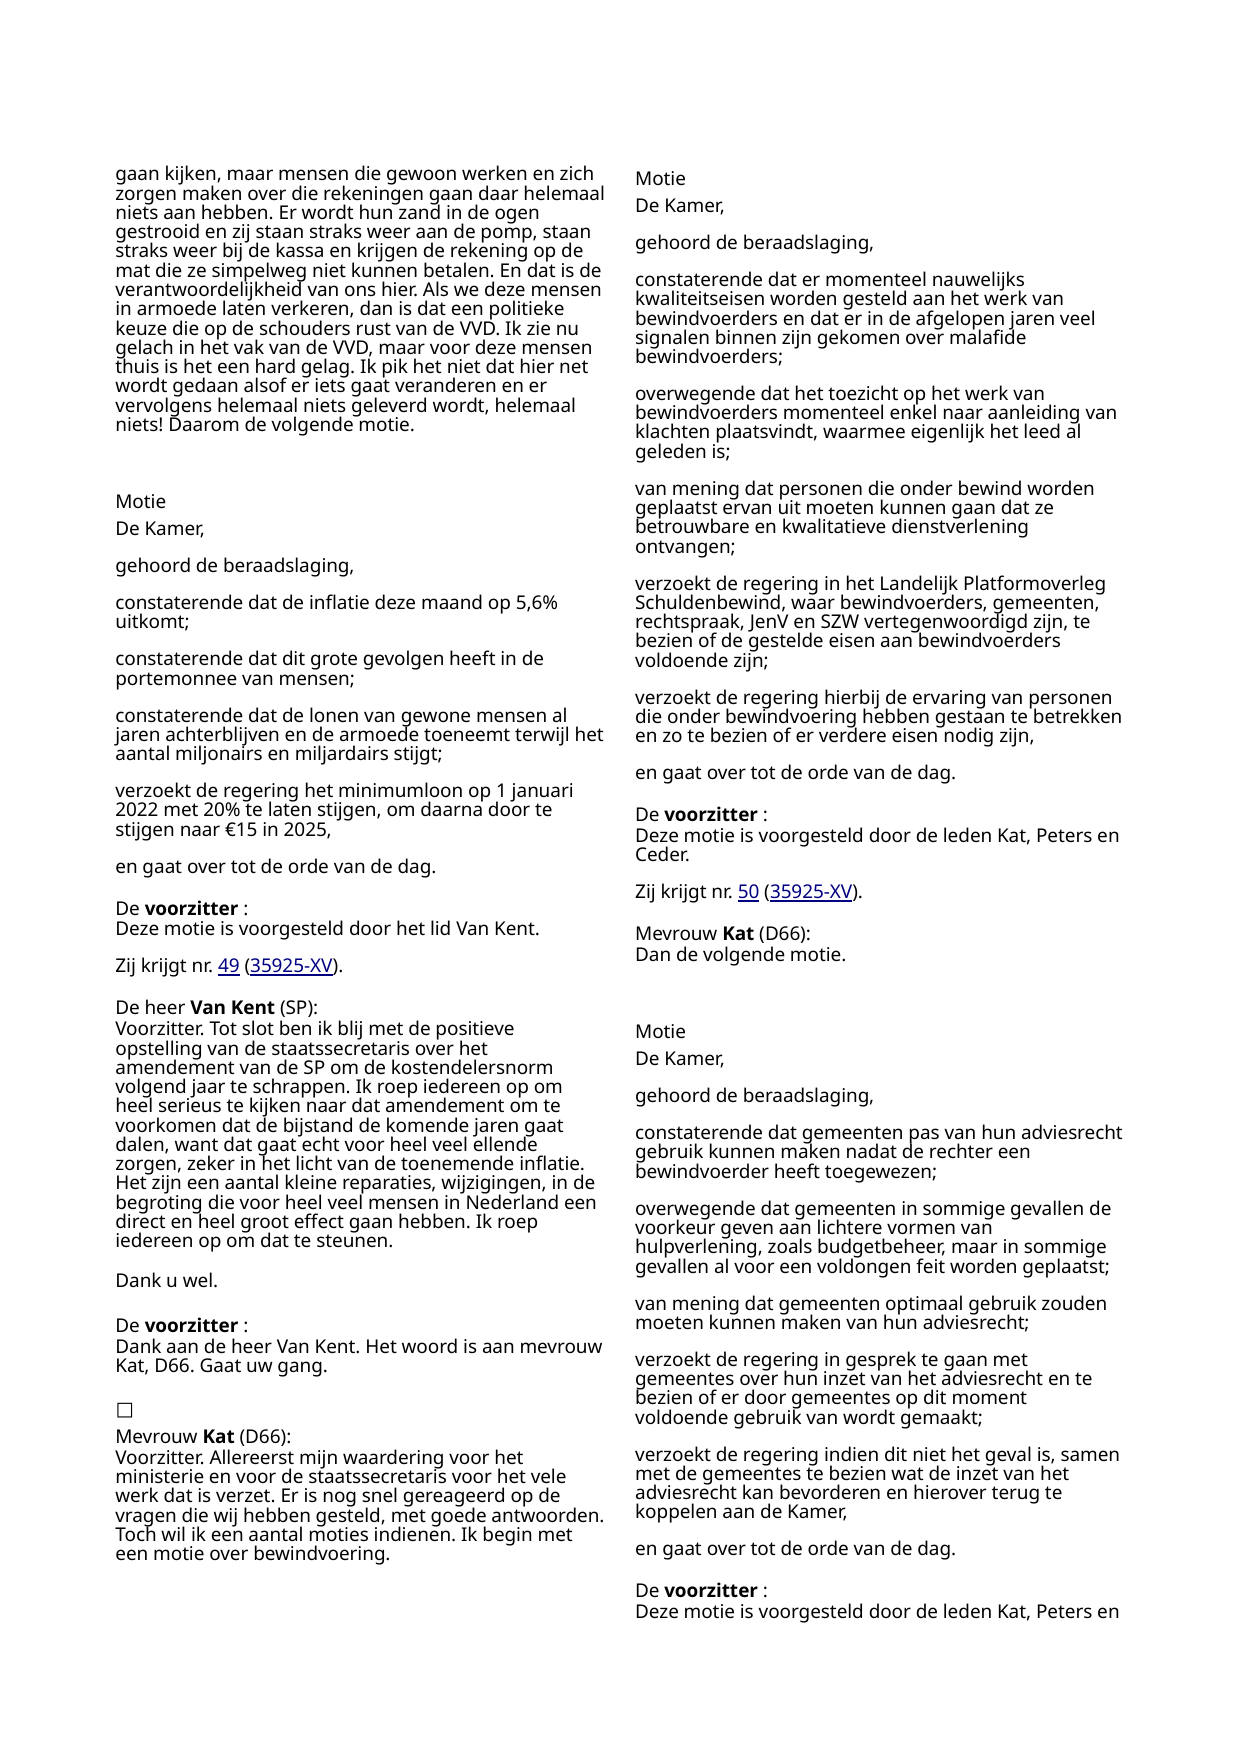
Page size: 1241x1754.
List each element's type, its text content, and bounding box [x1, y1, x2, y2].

text Voorzitter. Tot slot ben ik blij met de positieve opstelling van de staatssecretaris over het amendement van de SP om de kostendelersnorm volgend jaar te schrappen. Ik roep iedereen op om heel serieus te kijken naar dat amendement om te voorkomen dat de bijstand de komende jaren gaat dalen, want dat gaat echt voor heel veel ellende zorgen, zeker in het licht van de toenemende inflatie. Het zijn een aantal kleine reparaties, wijzigingen, in de begroting die voor heel veel mensen in Nederland een direct en heel groot effect gaan hebben. Ik roep iedereen op om dat te steunen. [115, 1020, 605, 1251]
text Mevrouw Kat (D66): [115, 1423, 605, 1449]
text Voorzitter. Allereerst mijn waardering voor het ministerie en voor de staatssecretaris voor het vele werk dat is verzet. Er is nog snel gereageerd op de vragen die wij hebben gesteld, met goede antwoorden. Toch wil ik een aantal moties indienen. Ik begin met een motie over bewindvoering. [115, 1449, 605, 1564]
text verzoekt de regering in gesprek te gaan met gemeentes over hun inzet van het adviesrecht en te bezien of er door gemeentes op dit moment voldoende gebruik van wordt gemaakt; [635, 1351, 1125, 1428]
text De Kamer, [635, 197, 1125, 216]
text en gaat over tot de orde van de dag. [115, 858, 605, 877]
text gaan kijken, maar mensen die gewoon werken en zich zorgen maken over die rekeningen gaan daar helemaal niets aan hebben. Er wordt hun zand in de ogen gestrooid en zij staan straks weer aan de pomp, staan straks weer bij de kassa en krijgen de rekening op de mat die ze simpelweg niet kunnen betalen. En dat is de verantwoordelijkheid van ons hier. Als we deze mensen in armoede laten verkeren, dan is dat een politieke keuze die op de schouders rust van de VVD. Ik zie nu gelach in het vak van de VVD, maar voor deze mensen thuis is het een hard gelag. Ik pik het niet dat hier net wordt gedaan alsof er iets gaat veranderen en er vervolgens helemaal niets geleverd wordt, helemaal niets! Daarom de volgende motie. [115, 165, 605, 435]
text Deze motie is voorgesteld door de leden Kat, Peters en Ceder. [635, 827, 1125, 865]
text De heer Van Kent (SP): [115, 994, 605, 1020]
text en gaat over tot de orde van de dag. [635, 764, 1125, 783]
text Dan de volgende motie. [635, 946, 1125, 965]
text gehoord de beraadslaging, [635, 234, 1125, 253]
text constaterende dat de inflatie deze maand op 5,6% uitkomt; [115, 594, 605, 633]
text constaterende dat gemeenten pas van hun adviesrecht gebruik kunnen maken nadat de rechter een bewindvoerder heeft toegewezen; [635, 1124, 1125, 1182]
text verzoekt de regering hierbij de ervaring van personen die onder bewindvoering hebben gestaan te betrekken en zo te bezien of er verdere eisen nodig zijn, [635, 689, 1125, 746]
text verzoekt de regering indien dit niet het geval is, samen met de gemeentes te bezien wat de inzet van het adviesrecht kan bevorderen en hierover terug te koppelen aan de Kamer, [635, 1446, 1125, 1523]
text De voorzitter : [115, 895, 605, 920]
text verzoekt de regering het minimumloon op 1 januari 2022 met 20% te laten stijgen, om daarna door te stijgen naar €15 in 2025, [115, 782, 605, 840]
text De Kamer, [635, 1050, 1125, 1069]
text van mening dat personen die onder bewind worden geplaatst ervan uit moeten kunnen gaan dat ze betrouwbare en kwalitatieve dienstverlening ontvangen; [635, 480, 1125, 557]
text verzoekt de regering in het Landelijk Platformoverleg Schuldenbewind, waar bewindvoerders, gemeenten, rechtspraak, JenV en SZW vertegenwoordigd zijn, te bezien of de gestelde eisen aan bewindvoerders voldoende zijn; [635, 574, 1125, 671]
text Deze motie is voorgesteld door het lid Van Kent. [115, 920, 605, 940]
text Dank aan de heer Van Kent. Het woord is aan mevrouw Kat, D66. Gaat uw gang. [115, 1338, 605, 1377]
text constaterende dat er momenteel nauwelijks kwaliteitseisen worden gesteld aan het werk van bewindvoerders en dat er in de afgelopen jaren veel signalen binnen zijn gekomen over malafide bewindvoerders; [635, 271, 1125, 367]
text constaterende dat dit grote gevolgen heeft in de portemonnee van mensen; [115, 650, 605, 689]
text constaterende dat de lonen van gewone mensen al jaren achterblijven en de armoede toeneemt terwijl het aantal miljonairs en miljardairs stijgt; [115, 707, 605, 764]
text overwegende dat gemeenten in sommige gevallen de voorkeur geven aan lichtere vormen van hulpverlening, zoals budgetbeheer, maar in sommige gevallen al voor een voldongen feit worden geplaatst; [635, 1200, 1125, 1277]
text Motie [115, 488, 605, 514]
text en gaat over tot de orde van de dag. [635, 1540, 1125, 1560]
text Motie [635, 1019, 1125, 1044]
text De voorzitter : [115, 1312, 605, 1338]
text Motie [635, 165, 1125, 191]
text De Kamer, [115, 520, 605, 539]
text ⬜ [115, 1397, 605, 1423]
text van mening dat gemeenten optimaal gebruik zouden moeten kunnen maken van hun adviesrecht; [635, 1294, 1125, 1333]
text gehoord de beraadslaging, [115, 557, 605, 576]
text Dank u wel. [115, 1272, 605, 1291]
text Zij krijgt nr. 50 (35925-XV). [635, 883, 1125, 902]
text gehoord de beraadslaging, [635, 1087, 1125, 1107]
text overwegende dat het toezicht op het werk van bewindvoerders momenteel enkel naar aanleiding van klachten plaatsvindt, waarmee eigenlijk het leed al geleden is; [635, 385, 1125, 462]
text Deze motie is voorgesteld door de leden Kat, Peters en [635, 1603, 1125, 1622]
text De voorzitter : [635, 1577, 1125, 1603]
text De voorzitter : [635, 801, 1125, 827]
text Zij krijgt nr. 49 (35925-XV). [115, 957, 605, 977]
text Mevrouw Kat (D66): [635, 920, 1125, 946]
